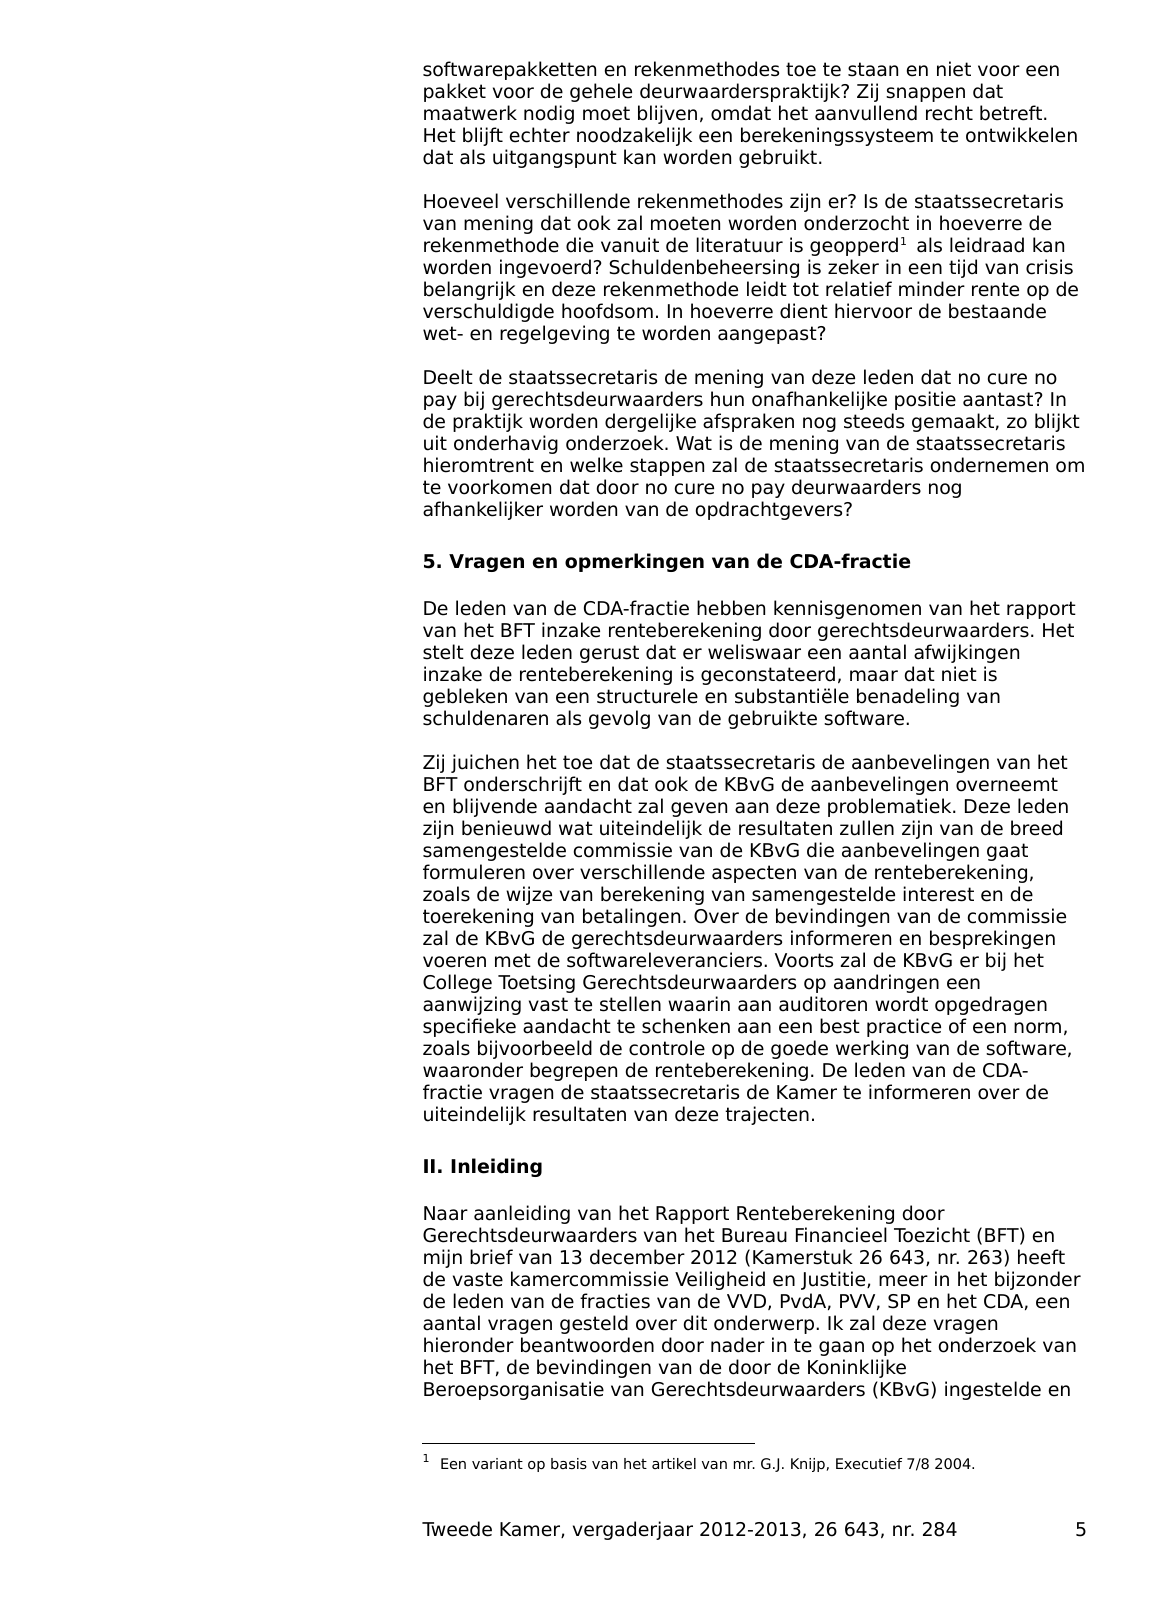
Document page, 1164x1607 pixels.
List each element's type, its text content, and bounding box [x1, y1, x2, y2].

subtitle II. Inleiding [422, 1156, 1087, 1178]
text softwarepakketten en rekenmethodes toe te staan en niet voor een pakket voor de gehele deurwaarderspraktijk? Zij snappen dat maatwerk nodig moet blijven, omdat het aanvullend recht betreft. Het blijft echter noodzakelijk een berekeningssysteem te ontwikkelen dat als uitgangspunt kan worden gebruikt. [422, 59, 1087, 169]
subtitle 5. Vragen en opmerkingen van de CDA-fractie [422, 551, 1087, 573]
text Hoeveel verschillende rekenmethodes zijn er? Is de staatssecretaris van mening dat ook zal moeten worden onderzocht in hoeverre de rekenmethode die vanuit de literatuur is geopperd als leidraad kan worden ingevoerd? Schuldenbeheersing is zeker in een tijd van crisis belangrijk en deze rekenmethode leidt tot relatief minder rente op de verschuldigde hoofdsom. In hoeverre dient hiervoor de bestaande wet- en regelgeving te worden aangepast? [422, 191, 1087, 345]
text Deelt de staatssecretaris de mening van deze leden dat no cure no pay bij gerechtsdeurwaarders hun onafhankelijke positie aantast? In de praktijk worden dergelijke afspraken nog steeds gemaakt, zo blijkt uit onderhavig onderzoek. Wat is de mening van de staatssecretaris hieromtrent en welke stappen zal de staatssecretaris ondernemen om te voorkomen dat door no cure no pay deurwaarders nog afhankelijker worden van de opdrachtgevers? [422, 367, 1087, 521]
text Een variant op basis van het artikel van mr. G.J. Knijp, Executief 7/8 2004. [422, 1452, 1087, 1474]
text Naar aanleiding van het Rapport Renteberekening door Gerechtsdeurwaarders van het Bureau Financieel Toezicht (BFT) en mijn brief van 13 december 2012 (Kamerstuk 26 643, nr. 263) heeft de vaste kamercommissie Veiligheid en Justitie, meer in het bijzonder de leden van de fracties van de VVD, PvdA, PVV, SP en het CDA, een aantal vragen gesteld over dit onderwerp. Ik zal deze vragen hieronder beantwoorden door nader in te gaan op het onderzoek van het BFT, de bevindingen van de door de Koninklijke Beroepsorganisatie van Gerechtsdeurwaarders (KBvG) ingestelde en [422, 1203, 1087, 1401]
text De leden van de CDA-fractie hebben kennisgenomen van het rapport van het BFT inzake renteberekening door gerechtsdeurwaarders. Het stelt deze leden gerust dat er weliswaar een aantal afwijkingen inzake de renteberekening is geconstateerd, maar dat niet is gebleken van een structurele en substantiële benadeling van schuldenaren als gevolg van de gebruikte software. [422, 598, 1087, 730]
text Zij juichen het toe dat de staatssecretaris de aanbevelingen van het BFT onderschrijft en dat ook de KBvG de aanbevelingen overneemt en blijvende aandacht zal geven aan deze problematiek. Deze leden zijn benieuwd wat uiteindelijk de resultaten zullen zijn van de breed samengestelde commissie van de KBvG die aanbevelingen gaat formuleren over verschillende aspecten van de renteberekening, zoals de wijze van berekening van samengestelde interest en de toerekening van betalingen. Over de bevindingen van de commissie zal de KBvG de gerechtsdeurwaarders informeren en besprekingen voeren met de softwareleveranciers. Voorts zal de KBvG er bij het College Toetsing Gerechtsdeurwaarders op aandringen een aanwijzing vast te stellen waarin aan auditoren wordt opgedragen specifieke aandacht te schenken aan een best practice of een norm, zoals bijvoorbeeld de controle op de goede werking van de software, waaronder begrepen de renteberekening. De leden van de CDA-fractie vragen de staatssecretaris de Kamer te informeren over de uiteindelijk resultaten van deze trajecten. [422, 752, 1087, 1126]
